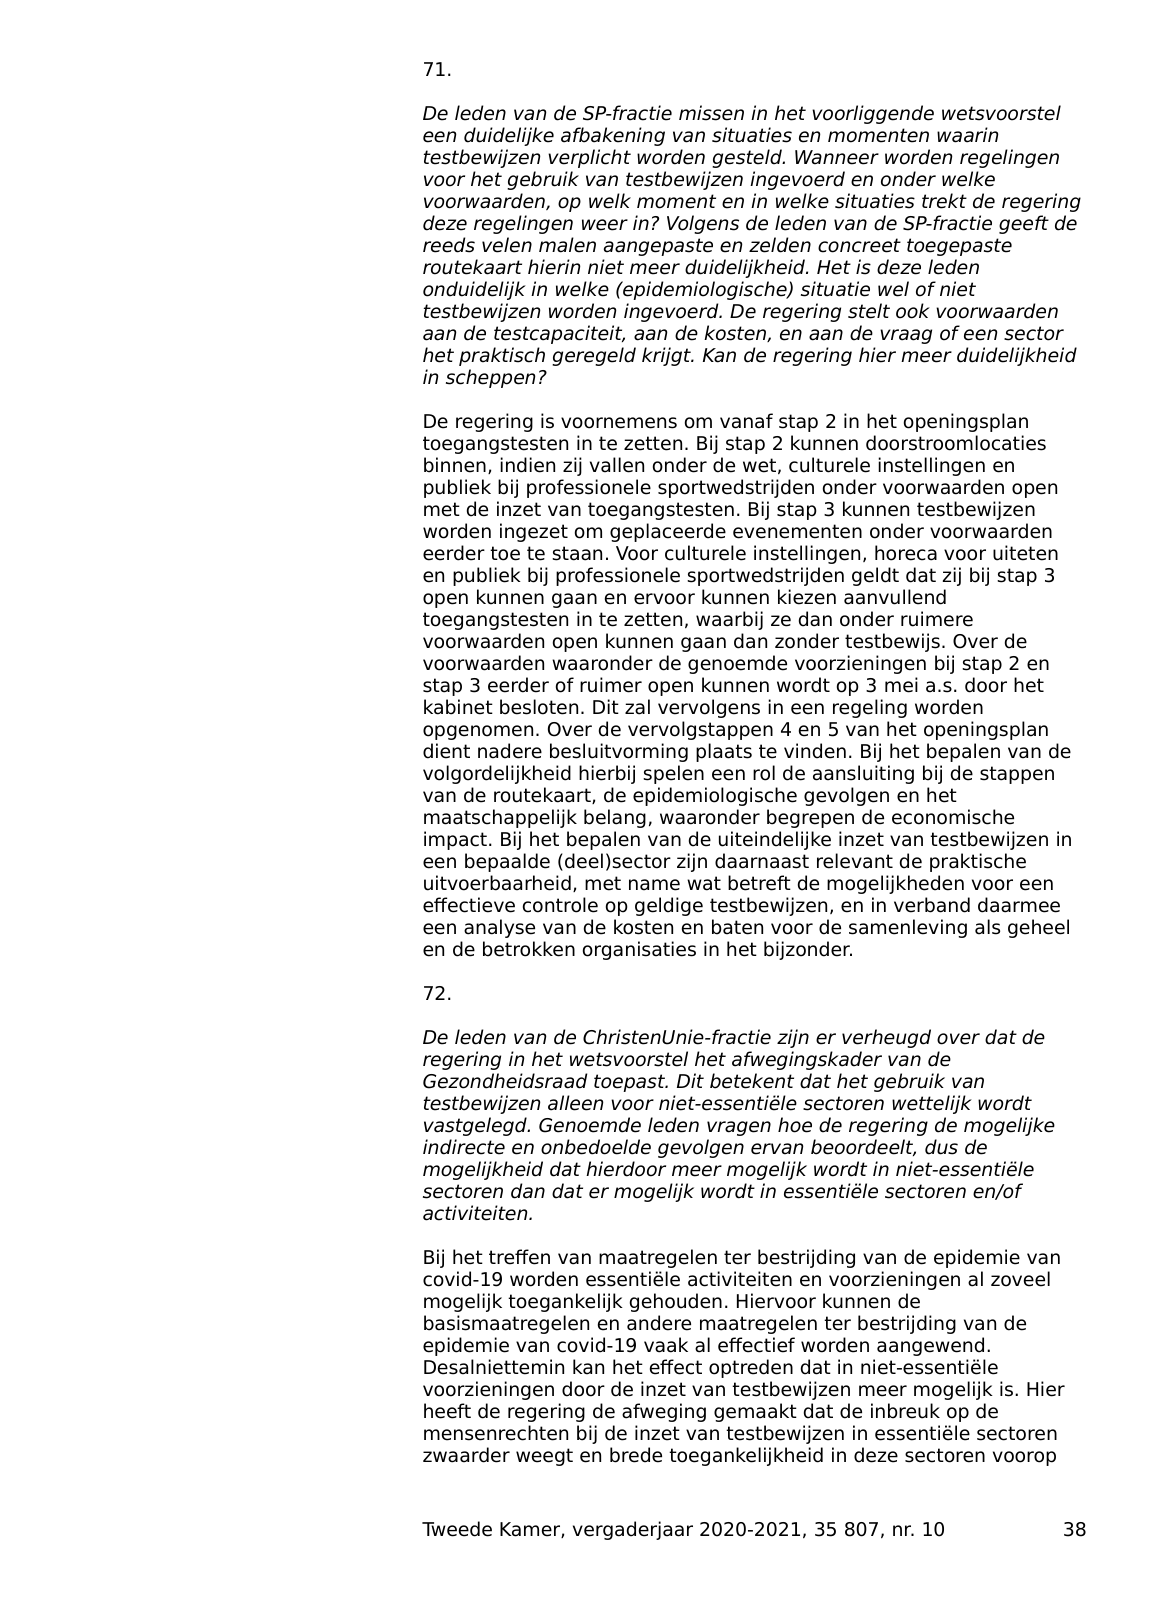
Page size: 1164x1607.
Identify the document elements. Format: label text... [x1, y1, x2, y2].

text 71. [422, 59, 1087, 81]
text Bij het treffen van maatregelen ter bestrijding van de epidemie van covid-19 worden essentiële activiteiten en voorzieningen al zoveel mogelijk toegankelijk gehouden. Hiervoor kunnen de basismaatregelen en andere maatregelen ter bestrijding van de epidemie van covid-19 vaak al effectief worden aangewend. Desalniettemin kan het effect optreden dat in niet-essentiële voorzieningen door de inzet van testbewijzen meer mogelijk is. Hier heeft de regering de afweging gemaakt dat de inbreuk op de mensenrechten bij de inzet van testbewijzen in essentiële sectoren zwaarder weegt en brede toegankelijkheid in deze sectoren voorop [422, 1247, 1087, 1467]
text De leden van de SP-fractie missen in het voorliggende wetsvoorstel een duidelijke afbakening van situaties en momenten waarin testbewijzen verplicht worden gesteld. Wanneer worden regelingen voor het gebruik van testbewijzen ingevoerd en onder welke voorwaarden, op welk moment en in welke situaties trekt de regering deze regelingen weer in? Volgens de leden van de SP-fractie geeft de reeds velen malen aangepaste en zelden concreet toegepaste routekaart hierin niet meer duidelijkheid. Het is deze leden onduidelijk in welke (epidemiologische) situatie wel of niet testbewijzen worden ingevoerd. De regering stelt ook voorwaarden aan de testcapaciteit, aan de kosten, en aan de vraag of een sector het praktisch geregeld krijgt. Kan de regering hier meer duidelijkheid in scheppen? [422, 103, 1087, 389]
text De leden van de ChristenUnie-fractie zijn er verheugd over dat de regering in het wetsvoorstel het afwegingskader van de Gezondheidsraad toepast. Dit betekent dat het gebruik van testbewijzen alleen voor niet-essentiële sectoren wettelijk wordt vastgelegd. Genoemde leden vragen hoe de regering de mogelijke indirecte en onbedoelde gevolgen ervan beoordeelt, dus de mogelijkheid dat hierdoor meer mogelijk wordt in niet-essentiële sectoren dan dat er mogelijk wordt in essentiële sectoren en/of activiteiten. [422, 1027, 1087, 1225]
text De regering is voornemens om vanaf stap 2 in het openingsplan toegangstesten in te zetten. Bij stap 2 kunnen doorstroomlocaties binnen, indien zij vallen onder de wet, culturele instellingen en publiek bij professionele sportwedstrijden onder voorwaarden open met de inzet van toegangstesten. Bij stap 3 kunnen testbewijzen worden ingezet om geplaceerde evenementen onder voorwaarden eerder toe te staan. Voor culturele instellingen, horeca voor uiteten en publiek bij professionele sportwedstrijden geldt dat zij bij stap 3 open kunnen gaan en ervoor kunnen kiezen aanvullend toegangstesten in te zetten, waarbij ze dan onder ruimere voorwaarden open kunnen gaan dan zonder testbewijs. Over de voorwaarden waaronder de genoemde voorzieningen bij stap 2 en stap 3 eerder of ruimer open kunnen wordt op 3 mei a.s. door het kabinet besloten. Dit zal vervolgens in een regeling worden opgenomen. Over de vervolgstappen 4 en 5 van het openingsplan dient nadere besluitvorming plaats te vinden. Bij het bepalen van de volgordelijkheid hierbij spelen een rol de aansluiting bij de stappen van de routekaart, de epidemiologische gevolgen en het maatschappelijk belang, waaronder begrepen de economische impact. Bij het bepalen van de uiteindelijke inzet van testbewijzen in een bepaalde (deel)sector zijn daarnaast relevant de praktische uitvoerbaarheid, met name wat betreft de mogelijkheden voor een effectieve controle op geldige testbewijzen, en in verband daarmee een analyse van de kosten en baten voor de samenleving als geheel en de betrokken organisaties in het bijzonder. [422, 411, 1087, 961]
text 72. [422, 983, 1087, 1005]
